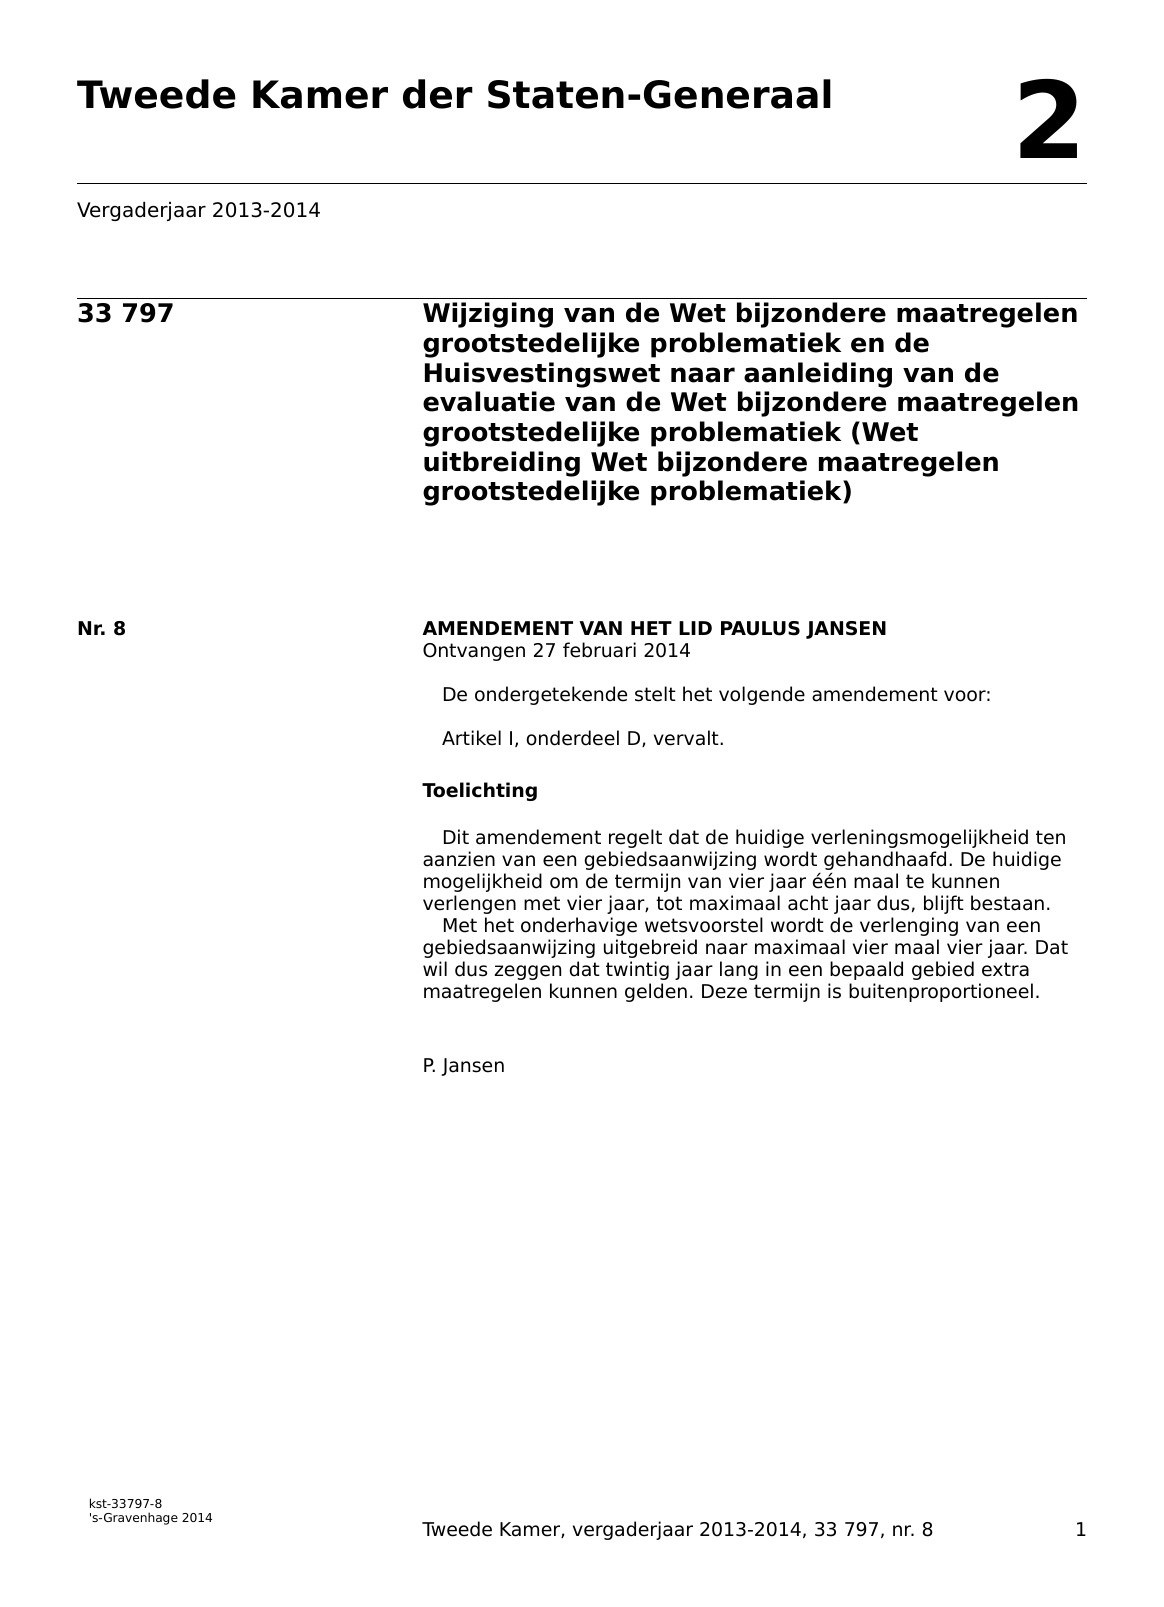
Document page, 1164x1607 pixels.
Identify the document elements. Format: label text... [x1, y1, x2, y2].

text P. Jansen [422, 1033, 1087, 1077]
subtitle Nr. 8 AMENDEMENT VAN HET LID PAULUS JANSEN [77, 618, 1087, 640]
subtitle Toelichting [422, 780, 1087, 802]
text Met het onderhavige wetsvoorstel wordt de verlenging van een gebiedsaanwijzing uitgebreid naar maximaal vier maal vier jaar. Dat wil dus zeggen dat twintig jaar lang in een bepaald gebied extra maatregelen kunnen gelden. Deze termijn is buitenproportioneel. [422, 915, 1087, 1003]
text Artikel I, onderdeel D, vervalt. [422, 728, 1087, 750]
text kst-33797-8 [88, 1497, 323, 1511]
table_header 2 [886, 59, 1087, 183]
text Ontvangen 27 februari 2014 [422, 640, 1087, 662]
text De ondergetekende stelt het volgende amendement voor: [422, 684, 1087, 706]
text Dit amendement regelt dat de huidige verleningsmogelijkheid ten aanzien van een gebiedsaanwijzing wordt gehandhaafd. De huidige mogelijkheid om de termijn van vier jaar één maal te kunnen verlengen met vier jaar, tot maximaal acht jaar dus, blijft bestaan. [422, 827, 1087, 915]
subtitle 33 797 Wijziging van de Wet bijzondere maatregelen grootstedelijke problematiek en de Huisvestingswet naar aanleiding van de evaluatie van de Wet bijzondere maatregelen grootstedelijke problematiek (Wet uitbreiding Wet bijzondere maatregelen grootstedelijke problematiek) [77, 299, 1087, 507]
table_header Tweede Kamer der Staten-Generaal [77, 59, 886, 183]
table_cell Vergaderjaar 2013-2014 [77, 184, 1087, 298]
text 's-Gravenhage 2014 [88, 1511, 323, 1525]
